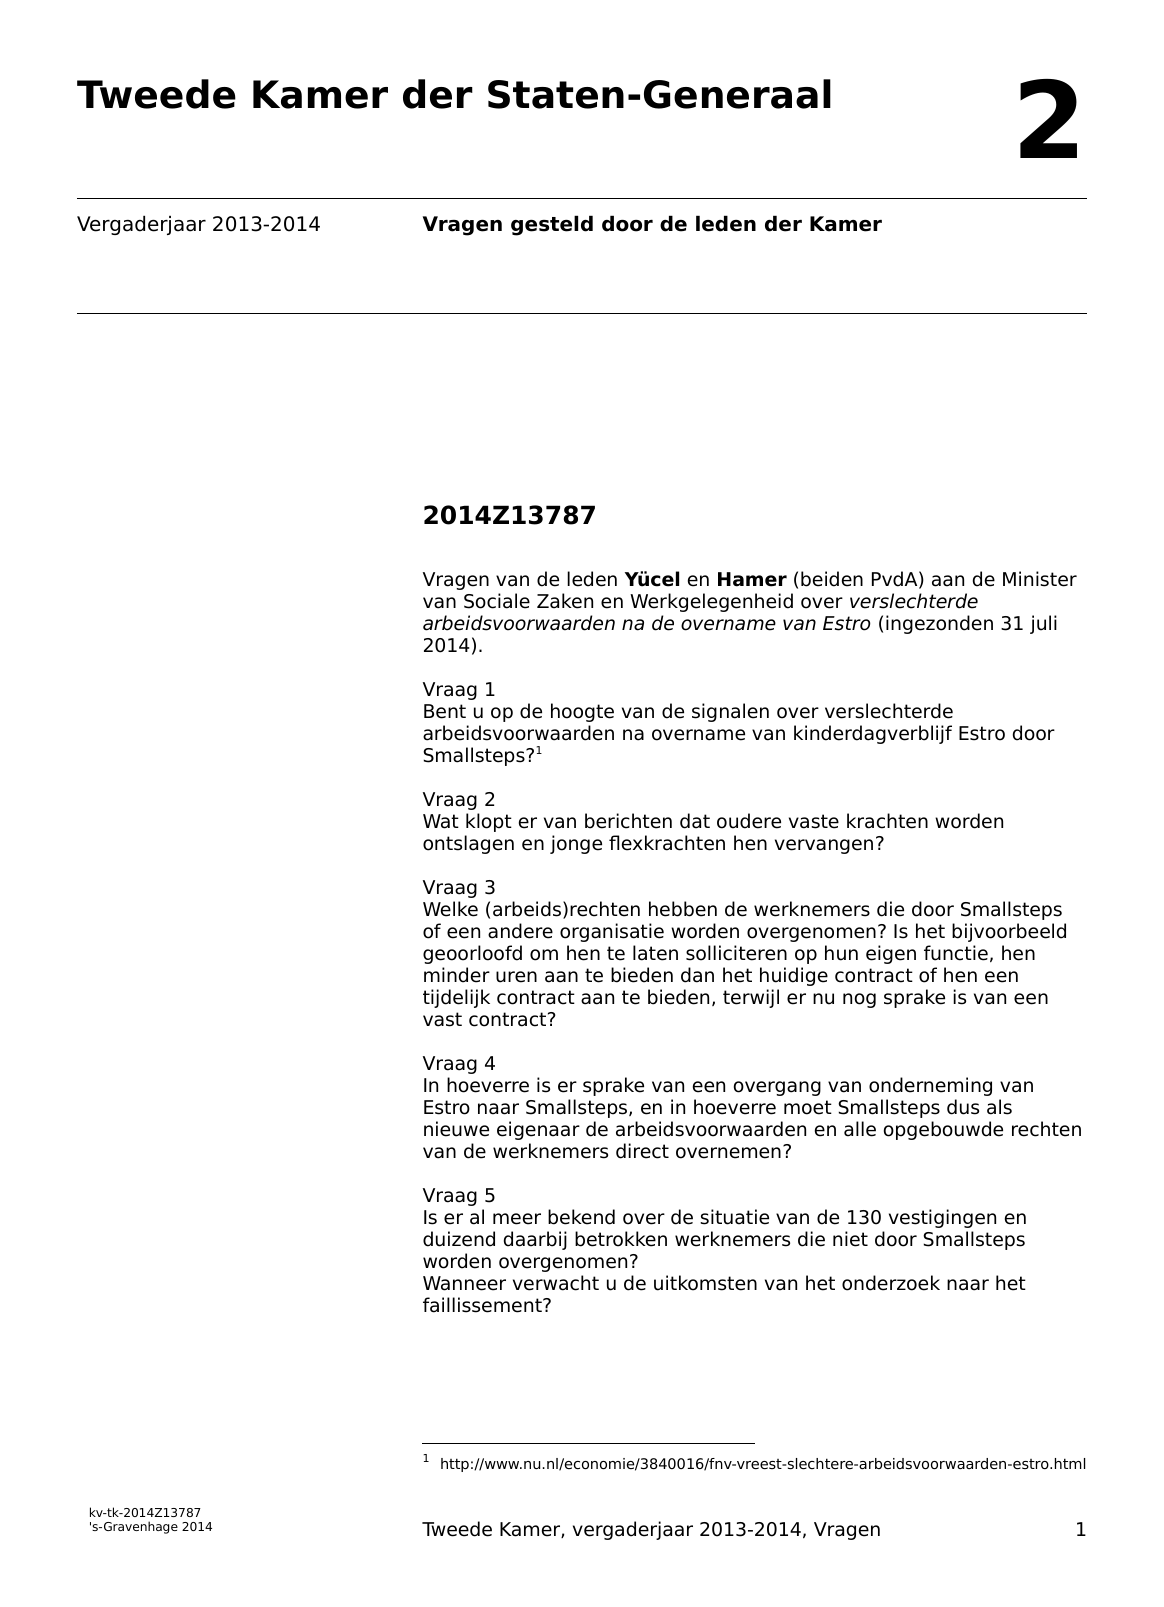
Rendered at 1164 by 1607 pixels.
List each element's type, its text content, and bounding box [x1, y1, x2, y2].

text Is er al meer bekend over de situatie van de 130 vestigingen en duizend daarbij betrokken werknemers die niet door Smallsteps worden overgenomen? [422, 1207, 1087, 1273]
text 's-Gravenhage 2014 [88, 1520, 323, 1534]
table_header 2 [886, 59, 1087, 198]
text Vragen van de leden Yücel en Hamer (beiden PvdA) aan de Minister van Sociale Zaken en Werkgelegenheid over verslechterde arbeidsvoorwaarden na de overname van Estro (ingezonden 31 juli 2014). [422, 569, 1087, 657]
text Vraag 1 [422, 679, 1087, 701]
text Wanneer verwacht u de uitkomsten van het onderzoek naar het faillissement? [422, 1273, 1087, 1317]
text Welke (arbeids)rechten hebben de werknemers die door Smallsteps of een andere organisatie worden overgenomen? Is het bijvoorbeeld geoorloofd om hen te laten solliciteren op hun eigen functie, hen minder uren aan te bieden dan het huidige contract of hen een tijdelijk contract aan te bieden, terwijl er nu nog sprake is van een vast contract? [422, 899, 1087, 1031]
text http://www.nu.nl/economie/3840016/fnv-vreest-slechtere-arbeidsvoorwaarden-estro.html [422, 1452, 1087, 1474]
text Vraag 4 [422, 1053, 1087, 1075]
text 2014Z13787 [422, 501, 1087, 531]
table_cell Vragen gesteld door de leden der Kamer [422, 199, 1087, 313]
table_cell Vergaderjaar 2013-2014 [77, 199, 422, 313]
text Vraag 3 [422, 877, 1087, 899]
table_header Tweede Kamer der Staten-Generaal [77, 59, 886, 198]
text Wat klopt er van berichten dat oudere vaste krachten worden ontslagen en jonge flexkrachten hen vervangen? [422, 811, 1087, 855]
text Vraag 2 [422, 789, 1087, 811]
text Bent u op de hoogte van de signalen over verslechterde arbeidsvoorwaarden na overname van kinderdagverblijf Estro door Smallsteps? [422, 701, 1087, 767]
text kv-tk-2014Z13787 [88, 1506, 323, 1520]
text Vraag 5 [422, 1185, 1087, 1207]
text In hoeverre is er sprake van een overgang van onderneming van Estro naar Smallsteps, en in hoeverre moet Smallsteps dus als nieuwe eigenaar de arbeidsvoorwaarden en alle opgebouwde rechten van de werknemers direct overnemen? [422, 1075, 1087, 1163]
